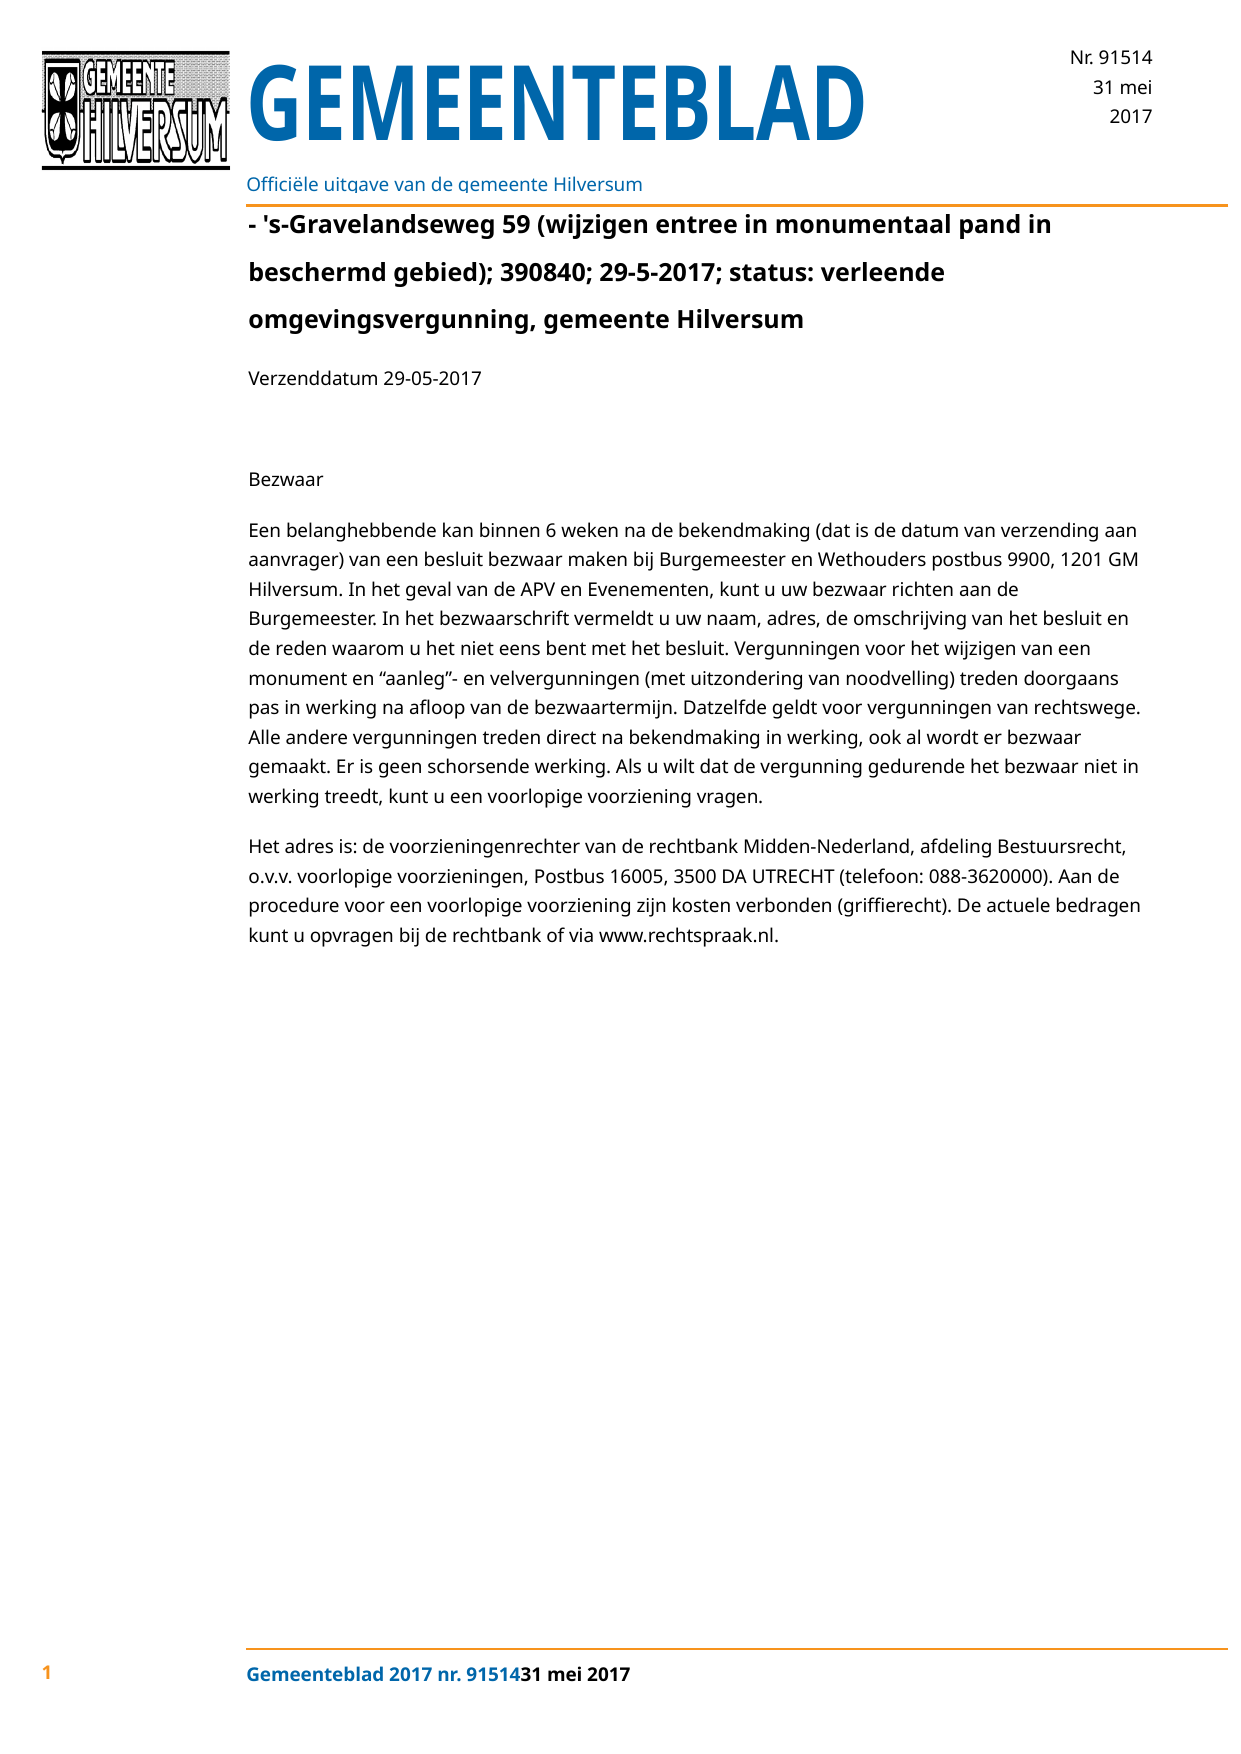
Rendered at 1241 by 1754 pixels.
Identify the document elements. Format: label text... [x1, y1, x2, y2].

text Verzenddatum 29-05-2017 [248, 366, 1152, 391]
text Het adres is: de voorzieningenrechter van de rechtbank Midden-Nederland, afdeling Bestuursrecht, o.v.v. voorlopige voorzieningen, Postbus 16005, 3500 DA UTRECHT (telefoon: 088-3620000). Aan de procedure voor een voorlopige voorziening zijn kosten verbonden (griffierecht). De actuele bedragen kunt u opvragen bij de rechtbank of via www.rechtspraak.nl. [248, 833, 1152, 948]
picture [41, 47, 231, 172]
text - 's-Gravelandseweg 59 (wijzigen entree in monumentaal pand in beschermd gebied); 390840; 29-5-2017; status: verleende omgevingsvergunning, gemeente Hilversum [248, 207, 1152, 336]
text Een belanghebbende kan binnen 6 weken na de bekendmaking (dat is de datum van verzending aan aanvrager) van een besluit bezwaar maken bij Burgemeester en Wethouders postbus 9900, 1201 GM Hilversum. In het geval van de APV en Evenementen, kunt u uw bezwaar richten aan de Burgemeester. In het bezwaarschrift vermeldt u uw naam, adres, de omschrijving van het besluit en de reden waarom u het niet eens bent met het besluit. Vergunningen voor het wijzigen van een monument en “aanleg”- en velvergunningen (met uitzondering van noodvelling) treden doorgaans pas in werking na afloop van de bezwaartermijn. Datzelfde geldt voor vergunningen van rechtswege. Alle andere vergunningen treden direct na bekendmaking in werking, ook al wordt er bezwaar gemaakt. Er is geen schorsende werking. Als u wilt dat de vergunning gedurende het bezwaar niet in werking treedt, kunt u een voorlopige voorziening vragen. [248, 517, 1152, 809]
text Bezwaar [248, 466, 1152, 492]
